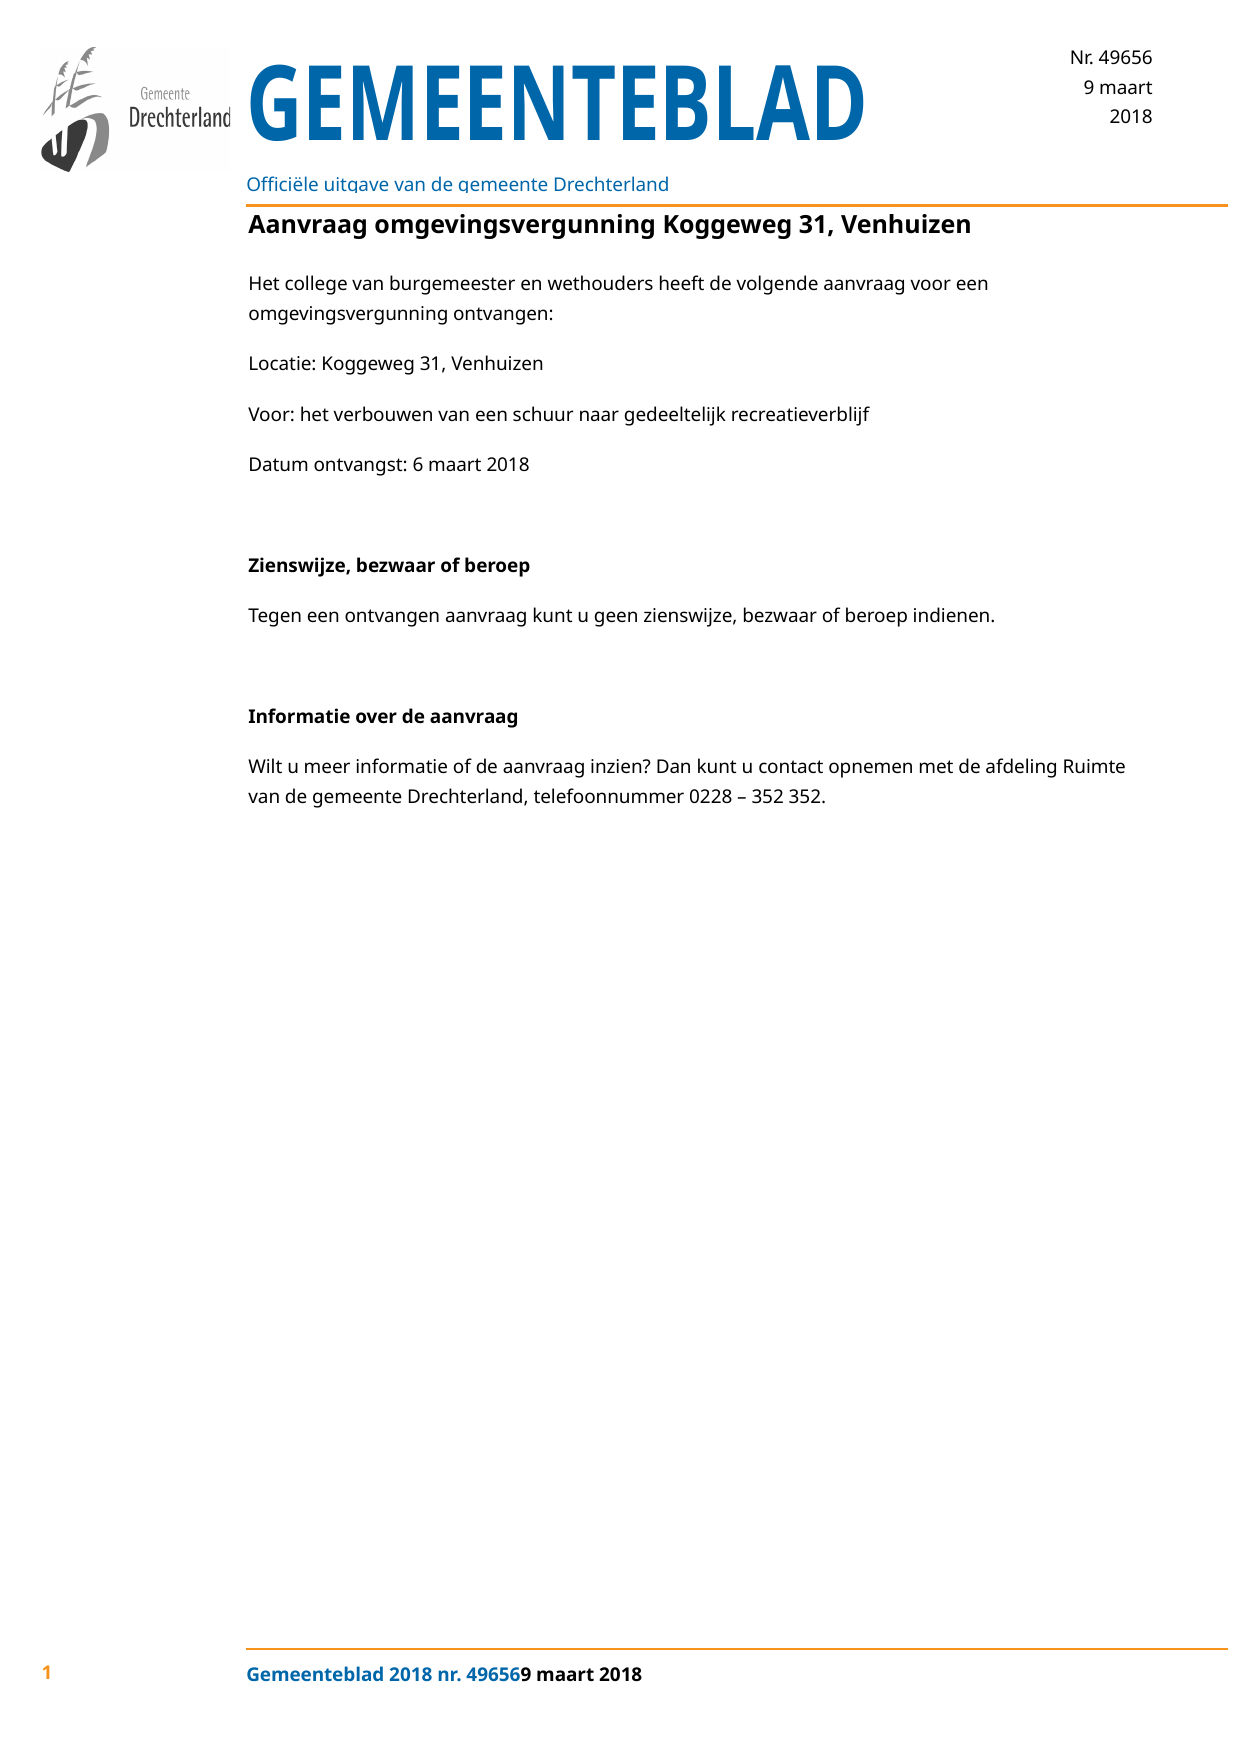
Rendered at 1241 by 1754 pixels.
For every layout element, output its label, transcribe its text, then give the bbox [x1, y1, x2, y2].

text Voor: het verbouwen van een schuur naar gedeeltelijk recreatieverblijf [248, 401, 1152, 426]
text Informatie over de aanvraag [248, 703, 1152, 729]
picture [41, 47, 231, 172]
text Zienswijze, bezwaar of beroep [248, 552, 1152, 578]
text Locatie: Koggeweg 31, Venhuizen [248, 350, 1152, 376]
text Datum ontvangst: 6 maart 2018 [248, 451, 1152, 477]
text Tegen een ontvangen aanvraag kunt u geen zienswijze, bezwaar of beroep indienen. [248, 602, 1152, 628]
text Het college van burgemeester en wethouders heeft de volgende aanvraag voor een omgevingsvergunning ontvangen: [248, 270, 1152, 326]
text Wilt u meer informatie of de aanvraag inzien? Dan kunt u contact opnemen met de afdeling Ruimte van de gemeente Drechterland, telefoonnummer 0228 – 352 352. [248, 754, 1152, 809]
text Aanvraag omgevingsvergunning Koggeweg 31, Venhuizen [248, 207, 1152, 241]
